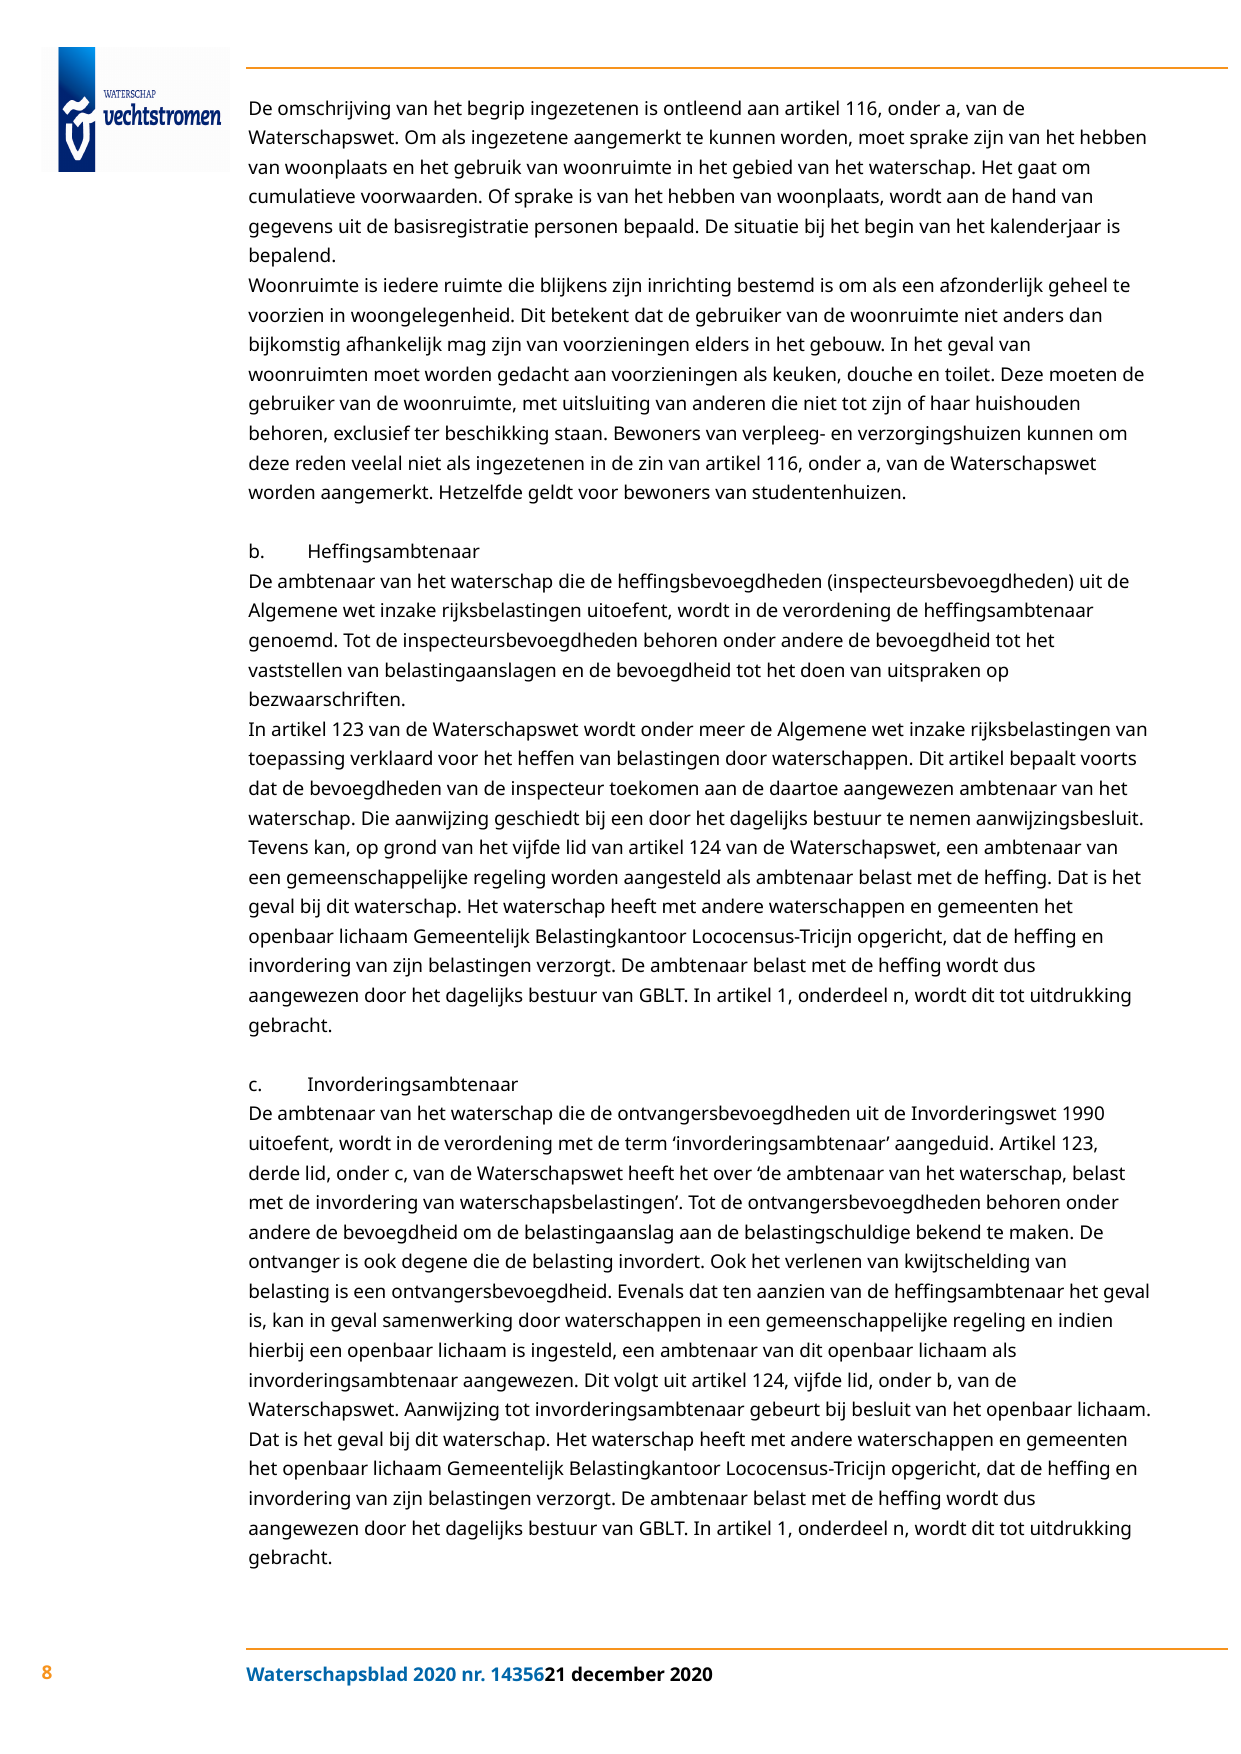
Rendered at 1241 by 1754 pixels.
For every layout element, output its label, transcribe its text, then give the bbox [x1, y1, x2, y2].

text De ambtenaar van het waterschap die de ontvangersbevoegdheden uit de Invorderingswet 1990 uitoefent, wordt in de verordening met de term ‘invorderingsambtenaar’ aangeduid. Artikel 123, derde lid, onder c, van de Waterschapswet heeft het over ‘de ambtenaar van het waterschap, belast met de invordering van waterschapsbelastingen’. Tot de ontvangersbevoegdheden behoren onder andere de bevoegdheid om de belastingaanslag aan de belastingschuldige bekend te maken. De ontvanger is ook degene die de belasting invordert. Ook het verlenen van kwijtschelding van belasting is een ontvangersbevoegdheid. Evenals dat ten aanzien van de heffingsambtenaar het geval is, kan in geval samenwerking door waterschappen in een gemeenschappelijke regeling en indien hierbij een openbaar lichaam is ingesteld, een ambtenaar van dit openbaar lichaam als invorderingsambtenaar aangewezen. Dit volgt uit artikel 124, vijfde lid, onder b, van de Waterschapswet. Aanwijzing tot invorderingsambtenaar gebeurt bij besluit van het openbaar lichaam. Dat is het geval bij dit waterschap. Het waterschap heeft met andere waterschappen en gemeenten het openbaar lichaam Gemeentelijk Belastingkantoor Lococensus-Tricijn opgericht, dat de heffing en invordering van zijn belastingen verzorgt. De ambtenaar belast met de heffing wordt dus aangewezen door het dagelijks bestuur van GBLT. In artikel 1, onderdeel n, wordt dit tot uitdrukking gebracht. [248, 1101, 1152, 1570]
list Invorderingsambtenaar [248, 1071, 1152, 1097]
text Tevens kan, op grond van het vijfde lid van artikel 124 van de Waterschapswet, een ambtenaar van een gemeenschappelijke regeling worden aangesteld als ambtenaar belast met de heffing. Dat is het geval bij dit waterschap. Het waterschap heeft met andere waterschappen en gemeenten het openbaar lichaam Gemeentelijk Belastingkantoor Lococensus-Tricijn opgericht, dat de heffing en invordering van zijn belastingen verzorgt. De ambtenaar belast met de heffing wordt dus aangewezen door het dagelijks bestuur van GBLT. In artikel 1, onderdeel n, wordt dit tot uitdrukking gebracht. [248, 834, 1152, 1038]
picture [41, 47, 231, 172]
text De omschrijving van het begrip ingezetenen is ontleend aan artikel 116, onder a, van de Waterschapswet. Om als ingezetene aangemerkt te kunnen worden, moet sprake zijn van het hebben van woonplaats en het gebruik van woonruimte in het gebied van het waterschap. Het gaat om cumulatieve voorwaarden. Of sprake is van het hebben van woonplaats, wordt aan de hand van gegevens uit de basisregistratie personen bepaald. De situatie bij het begin van het kalenderjaar is bepalend. [248, 95, 1152, 268]
list Heffingsambtenaar [248, 538, 1152, 564]
text De ambtenaar van het waterschap die de heffingsbevoegdheden (inspecteursbevoegdheden) uit de Algemene wet inzake rijksbelastingen uitoefent, wordt in de verordening de heffingsambtenaar genoemd. Tot de inspecteursbevoegdheden behoren onder andere de bevoegdheid tot het vaststellen van belastingaanslagen en de bevoegdheid tot het doen van uitspraken op bezwaarschriften. [248, 568, 1152, 712]
text In artikel 123 van de Waterschapswet wordt onder meer de Algemene wet inzake rijksbelastingen van toepassing verklaard voor het heffen van belastingen door waterschappen. Dit artikel bepaalt voorts dat de bevoegdheden van de inspecteur toekomen aan de daartoe aangewezen ambtenaar van het waterschap. Die aanwijzing geschiedt bij een door het dagelijks bestuur te nemen aanwijzingsbesluit. [248, 716, 1152, 831]
text Woonruimte is iedere ruimte die blijkens zijn inrichting bestemd is om als een afzonderlijk geheel te voorzien in woongelegenheid. Dit betekent dat de gebruiker van de woonruimte niet anders dan bijkomstig afhankelijk mag zijn van voorzieningen elders in het gebouw. In het geval van woonruimten moet worden gedacht aan voorzieningen als keuken, douche en toilet. Deze moeten de gebruiker van de woonruimte, met uitsluiting van anderen die niet tot zijn of haar huishouden behoren, exclusief ter beschikking staan. Bewoners van verpleeg- en verzorgingshuizen kunnen om deze reden veelal niet als ingezetenen in de zin van artikel 116, onder a, van de Waterschapswet worden aangemerkt. Hetzelfde geldt voor bewoners van studentenhuizen. [248, 272, 1152, 505]
